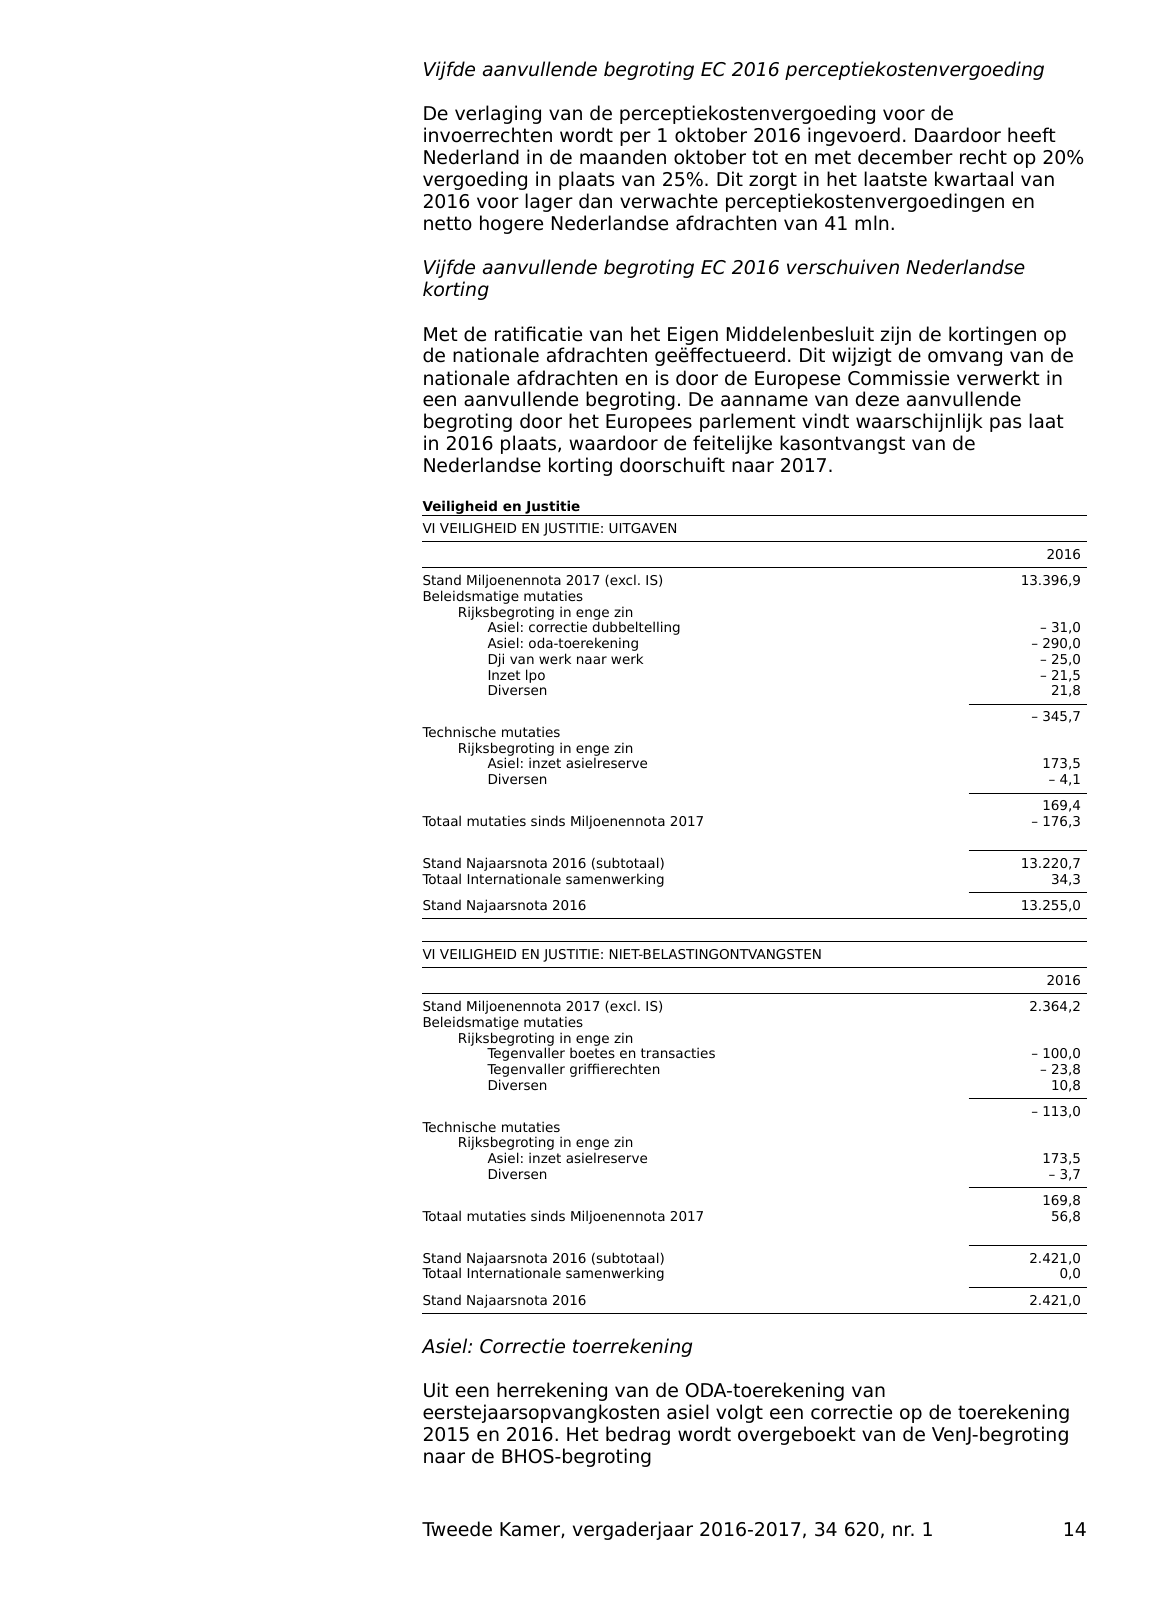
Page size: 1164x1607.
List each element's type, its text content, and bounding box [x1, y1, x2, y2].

table_cell Asiel: inzet asielreserve [481, 756, 968, 772]
table_header VI VEILIGHEID EN JUSTITIE: NIET-BELASTINGONTVANGSTEN [422, 942, 968, 967]
table_cell [969, 1015, 1087, 1031]
table_cell 34,3 [969, 872, 1087, 892]
table_cell [481, 1187, 968, 1209]
table_cell [422, 652, 452, 667]
table_cell 2.364,2 [969, 994, 1087, 1015]
table_cell [452, 1187, 481, 1209]
table_cell – 290,0 [969, 636, 1087, 652]
table_cell [452, 772, 481, 792]
table_cell [969, 830, 1087, 850]
table_cell [481, 542, 968, 567]
table_cell [481, 793, 968, 814]
table_cell [481, 968, 968, 993]
table_cell [969, 1120, 1087, 1135]
table_cell 2016 [969, 542, 1087, 567]
table_cell [452, 1078, 481, 1098]
table_cell Inzet lpo [481, 667, 968, 683]
table_cell [969, 725, 1087, 741]
table_cell – 25,0 [969, 652, 1087, 667]
table_cell Tegenvaller griffierechten [481, 1062, 968, 1078]
table_cell Beleidsmatige mutaties [422, 1015, 968, 1031]
table_cell [422, 1078, 452, 1098]
table_cell [452, 756, 481, 772]
table_cell [422, 1046, 452, 1062]
table_cell [969, 1031, 1087, 1046]
table_cell [481, 1098, 968, 1119]
table_cell Tegenvaller boetes en transacties [481, 1046, 968, 1062]
table_cell 0,0 [969, 1266, 1087, 1287]
table_cell 10,8 [969, 1078, 1087, 1098]
table_cell – 3,7 [969, 1167, 1087, 1187]
table_cell – 21,5 [969, 667, 1087, 683]
table_cell Diversen [481, 772, 968, 792]
table_cell [969, 1135, 1087, 1151]
table_cell [422, 604, 452, 620]
table_cell [422, 620, 452, 636]
table_cell Rijksbegroting in enge zin [452, 1135, 968, 1151]
table_cell [481, 830, 968, 850]
table_cell Diversen [481, 1167, 968, 1187]
table_cell [422, 1031, 452, 1046]
table_cell Totaal mutaties sinds Miljoenennota 2017 [422, 814, 968, 830]
subtitle Asiel: Correctie toerrekening [422, 1336, 1087, 1358]
table_cell [422, 1135, 452, 1151]
table_cell – 31,0 [969, 620, 1087, 636]
table_cell Rijksbegroting in enge zin [452, 1031, 968, 1046]
table_cell [452, 667, 481, 683]
table_cell [422, 1062, 452, 1078]
table_cell Dji van werk naar werk [481, 652, 968, 667]
table_cell Stand Najaarsnota 2016 (subtotaal) [422, 850, 968, 872]
subtitle Vijfde aanvullende begroting EC 2016 perceptiekostenvergoeding [422, 59, 1087, 81]
table_cell [422, 704, 452, 725]
table_cell Diversen [481, 1078, 968, 1098]
table_cell Totaal Internationale samenwerking [422, 1266, 968, 1287]
table_cell [969, 604, 1087, 620]
text Met de ratificatie van het Eigen Middelenbesluit zijn de kortingen op de nationale afdrachten geëffectueerd. Dit wijzigt de omvang van de nationale afdrachten en is door de Europese Commissie verwerkt in een aanvullende begroting. De aanname van deze aanvullende begroting door het Europees parlement vindt waarschijnlijk pas laat in 2016 plaats, waardoor de feitelijke kasontvangst van de Nederlandse korting doorschuift naar 2017. [422, 323, 1087, 477]
table_cell VI VEILIGHEID EN JUSTITIE: UITGAVEN [422, 516, 968, 541]
table_cell [422, 756, 452, 772]
table_cell [969, 516, 1087, 541]
table_cell [481, 704, 968, 725]
table_cell 2016 [969, 968, 1087, 993]
table_cell Stand Najaarsnota 2016 [422, 1287, 968, 1313]
table_cell [452, 793, 481, 814]
table_cell [422, 772, 452, 792]
table_cell Rijksbegroting in enge zin [452, 741, 968, 756]
table_cell 173,5 [969, 756, 1087, 772]
table_cell [452, 1062, 481, 1078]
table_cell – 176,3 [969, 814, 1087, 830]
table_cell [452, 1151, 481, 1167]
table_cell [422, 542, 452, 567]
table_cell [452, 683, 481, 703]
table_cell Beleidsmatige mutaties [422, 589, 968, 604]
table_cell Rijksbegroting in enge zin [452, 604, 968, 620]
table_cell 169,8 [969, 1188, 1087, 1209]
table_cell 13.255,0 [969, 893, 1087, 918]
table_cell – 113,0 [969, 1099, 1087, 1119]
table_cell [452, 620, 481, 636]
table_cell Stand Najaarsnota 2016 (subtotaal) [422, 1245, 968, 1266]
table_cell Stand Miljoenennota 2017 (excl. IS) [422, 994, 968, 1015]
table_cell Stand Miljoenennota 2017 (excl. IS) [422, 568, 968, 589]
table_cell Diversen [481, 683, 968, 703]
table_cell Totaal Internationale samenwerking [422, 872, 968, 892]
table_cell [422, 793, 452, 814]
table_cell [452, 704, 481, 725]
table_cell [452, 830, 481, 850]
table_cell [969, 589, 1087, 604]
table_cell [969, 741, 1087, 756]
table_cell [452, 1098, 481, 1119]
table_cell Stand Najaarsnota 2016 [422, 892, 968, 918]
text De verlaging van de perceptiekostenvergoeding voor de invoerrechten wordt per 1 oktober 2016 ingevoerd. Daardoor heeft Nederland in de maanden oktober tot en met december recht op 20% vergoeding in plaats van 25%. Dit zorgt in het laatste kwartaal van 2016 voor lager dan verwachte perceptiekostenvergoedingen en netto hogere Nederlandse afdrachten van 41 mln. [422, 103, 1087, 235]
table_cell 2.421,0 [969, 1246, 1087, 1266]
table_cell [481, 1224, 968, 1245]
table_cell [422, 968, 452, 993]
table_cell [452, 652, 481, 667]
table_cell – 4,1 [969, 772, 1087, 792]
table_cell [969, 1224, 1087, 1245]
table_cell 13.220,7 [969, 851, 1087, 872]
table_cell [422, 1098, 452, 1119]
table_cell Technische mutaties [422, 1120, 968, 1135]
table_cell [452, 1167, 481, 1187]
table_cell [422, 1151, 452, 1167]
table_cell Asiel: inzet asielreserve [481, 1151, 968, 1167]
table_cell 56,8 [969, 1209, 1087, 1224]
table_cell [452, 1046, 481, 1062]
table_cell 173,5 [969, 1151, 1087, 1167]
table_cell Technische mutaties [422, 725, 968, 741]
table_cell 2.421,0 [969, 1288, 1087, 1313]
table_cell Totaal mutaties sinds Miljoenennota 2017 [422, 1209, 968, 1224]
table_header [969, 942, 1087, 967]
table_cell 13.396,9 [969, 568, 1087, 589]
table_cell [422, 1167, 452, 1187]
table_cell Asiel: correctie dubbeltelling [481, 620, 968, 636]
table_cell [422, 636, 452, 652]
table_cell – 23,8 [969, 1062, 1087, 1078]
table_cell [422, 683, 452, 703]
table_cell Asiel: oda-toerekening [481, 636, 968, 652]
subtitle Vijfde aanvullende begroting EC 2016 verschuiven Nederlandse korting [422, 257, 1087, 301]
table_cell [452, 968, 481, 993]
table_cell 169,4 [969, 794, 1087, 814]
table_cell [452, 542, 481, 567]
table_cell – 100,0 [969, 1046, 1087, 1062]
table_cell [422, 830, 452, 850]
table_cell [422, 1224, 452, 1245]
table_cell [422, 741, 452, 756]
table_cell [422, 667, 452, 683]
text Uit een herrekening van de ODA-toerekening van eerstejaarsopvangkosten asiel volgt een correctie op de toerekening 2015 en 2016. Het bedrag wordt overgeboekt van de VenJ-begroting naar de BHOS-begroting [422, 1380, 1087, 1468]
table_header Veiligheid en Justitie [422, 499, 1087, 515]
table_cell [452, 636, 481, 652]
table_cell [452, 1224, 481, 1245]
table_cell 21,8 [969, 683, 1087, 703]
table_cell [422, 1187, 452, 1209]
table_cell – 345,7 [969, 705, 1087, 725]
